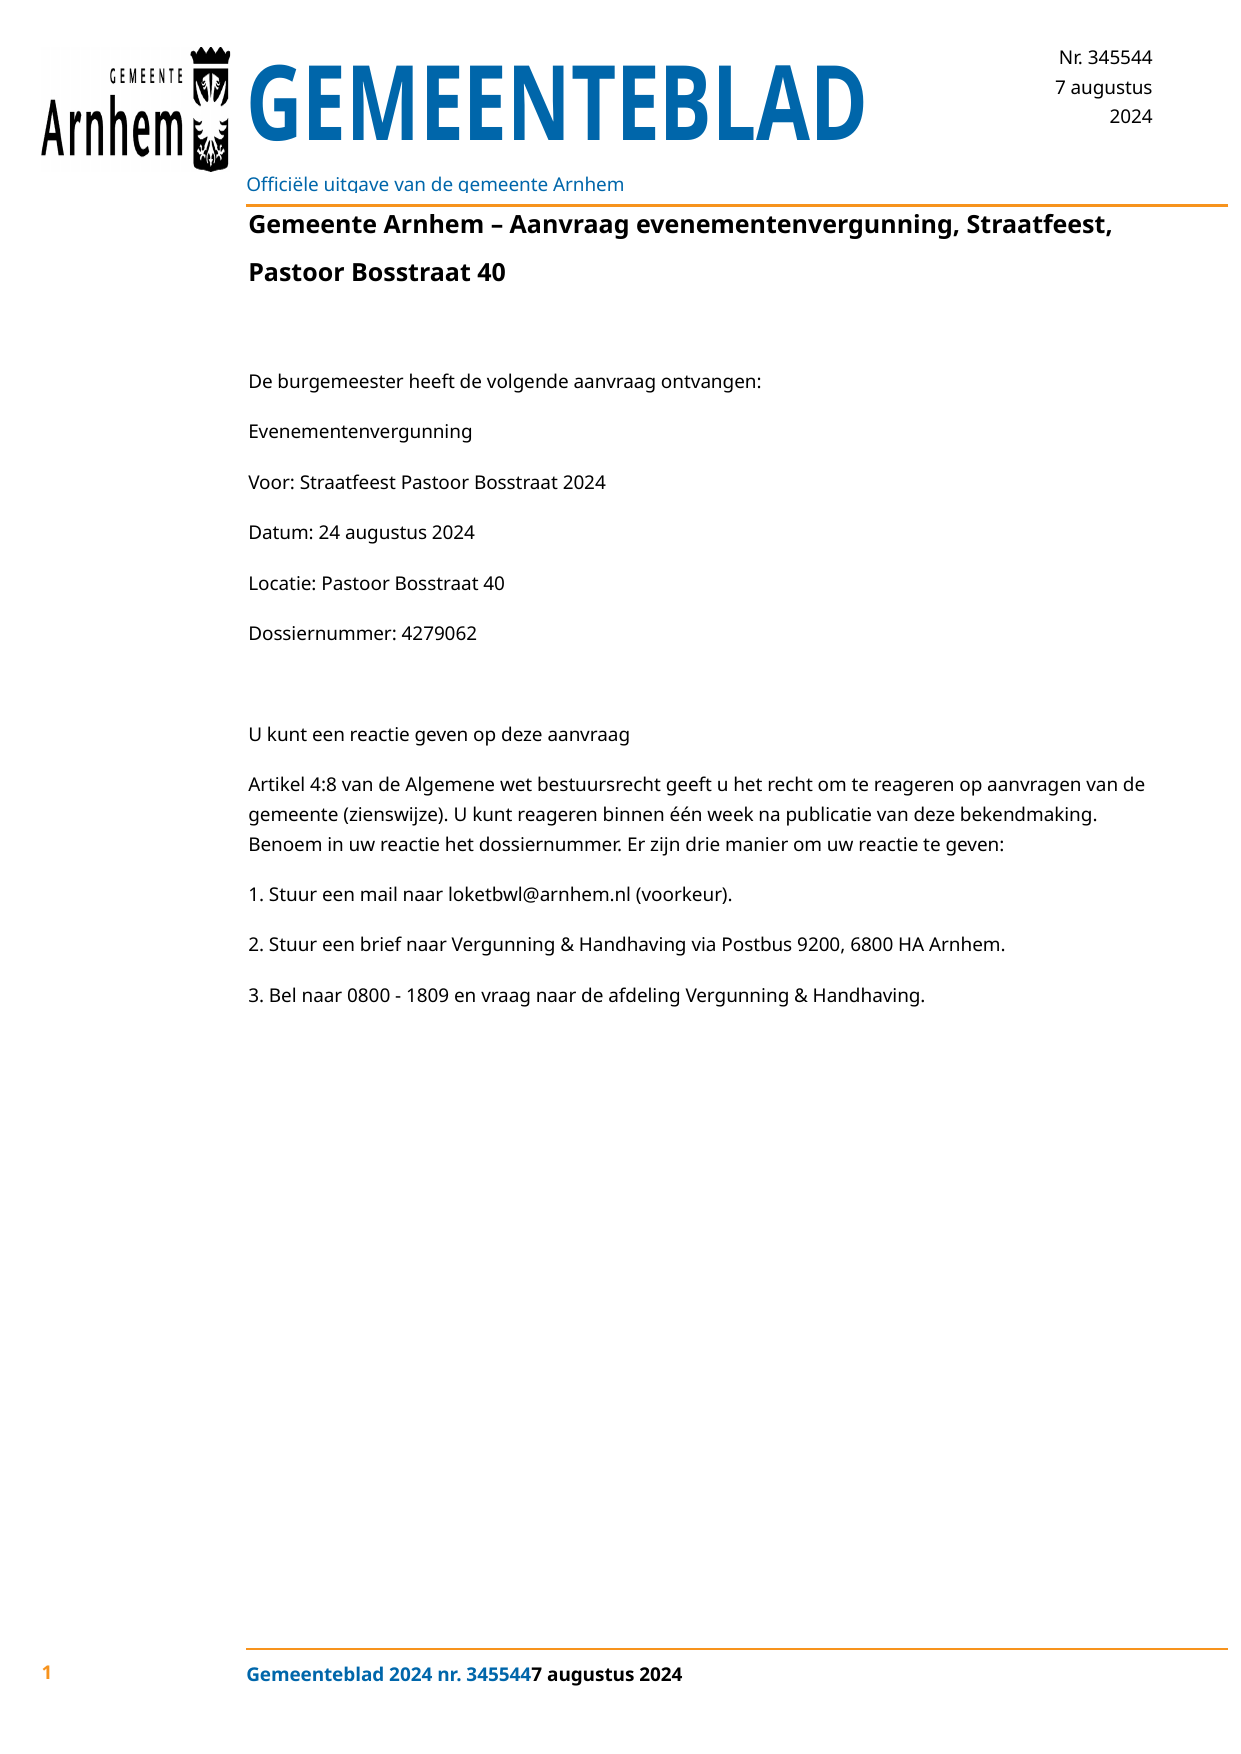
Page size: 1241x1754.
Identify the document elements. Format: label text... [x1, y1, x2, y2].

text Locatie: Pastoor Bosstraat 40 [248, 570, 1152, 596]
text Dossiernummer: 4279062 [248, 620, 1152, 646]
picture [41, 47, 231, 172]
text Voor: Straatfeest Pastoor Bosstraat 2024 [248, 469, 1152, 495]
text 3. Bel naar 0800 - 1809 en vraag naar de afdeling Vergunning & Handhaving. [248, 982, 1152, 1008]
text Gemeente Arnhem – Aanvraag evenementenvergunning, Straatfeest, Pastoor Bosstraat 40 [248, 207, 1152, 288]
text U kunt een reactie geven op deze aanvraag [248, 721, 1152, 747]
text 1. Stuur een mail naar loketbwl@arnhem.nl (voorkeur). [248, 881, 1152, 907]
text Evenementenvergunning [248, 419, 1152, 444]
text Datum: 24 augustus 2024 [248, 519, 1152, 545]
text De burgemeester heeft de volgende aanvraag ontvangen: [248, 368, 1152, 394]
text Artikel 4:8 van de Algemene wet bestuursrecht geeft u het recht om te reageren op aanvragen van de gemeente (zienswijze). U kunt reageren binnen één week na publicatie van deze bekendmaking. Benoem in uw reactie het dossiernummer. Er zijn drie manier om uw reactie te geven: [248, 772, 1152, 857]
text 2. Stuur een brief naar Vergunning & Handhaving via Postbus 9200, 6800 HA Arnhem. [248, 932, 1152, 957]
